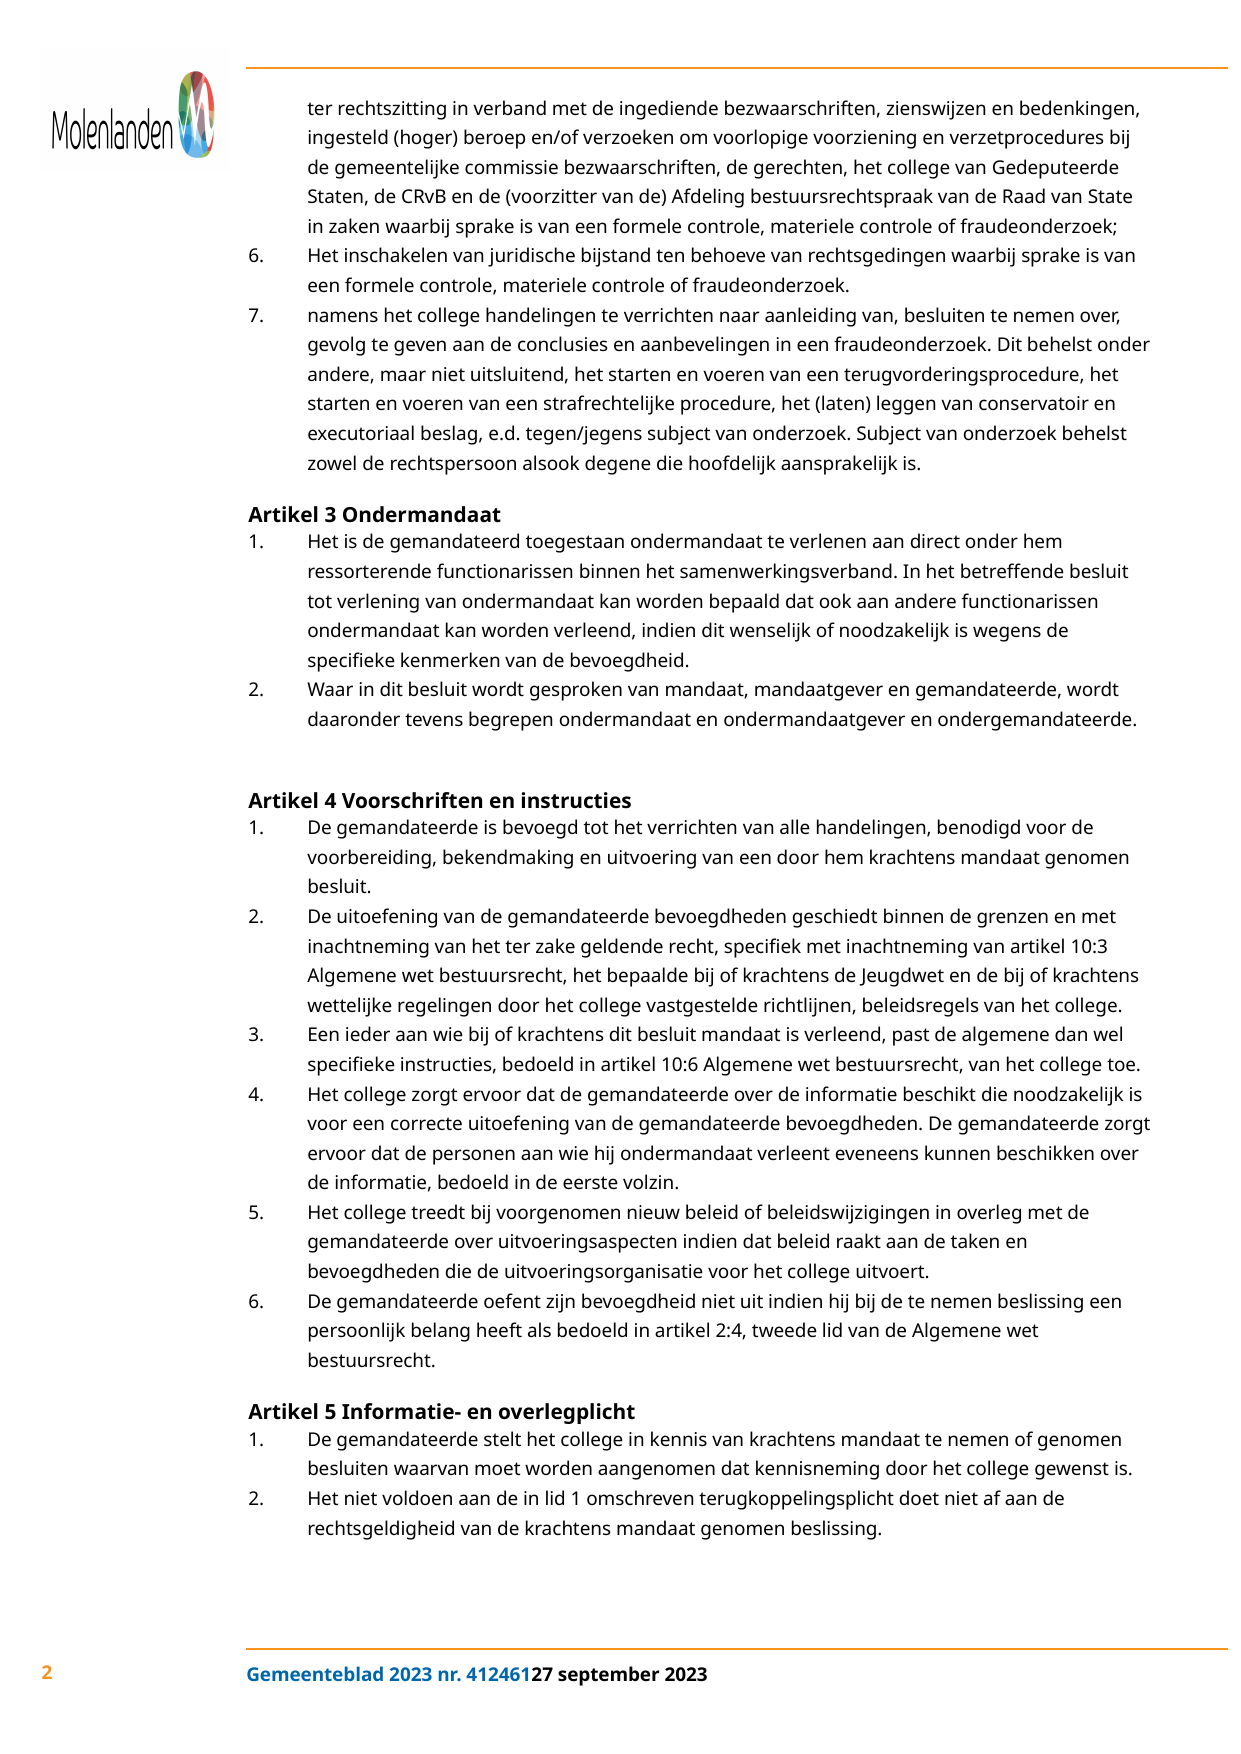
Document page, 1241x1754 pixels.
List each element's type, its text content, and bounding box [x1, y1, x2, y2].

list De gemandateerde oefent zijn bevoegdheid niet uit indien hij bij de te nemen beslissing een persoonlijk belang heeft als bedoeld in artikel 2:4, tweede lid van de Algemene wet bestuursrecht. [248, 1288, 1152, 1373]
list Het is de gemandateerd toegestaan ondermandaat te verlenen aan direct onder hem ressorterende functionarissen binnen het samenwerkingsverband. In het betreffende besluit tot verlening van ondermandaat kan worden bepaald dat ook aan andere functionarissen ondermandaat kan worden verleend, indien dit wenselijk of noodzakelijk is wegens de specifieke kenmerken van de bevoegdheid. [248, 529, 1152, 673]
text Artikel 3 Ondermandaat [248, 500, 1152, 529]
text Artikel 4 Voorschriften en instructies [248, 786, 1152, 814]
list Het college zorgt ervoor dat de gemandateerde over de informatie beschikt die noodzakelijk is voor een correcte uitoefening van de gemandateerde bevoegdheden. De gemandateerde zorgt ervoor dat de personen aan wie hij ondermandaat verleent eveneens kunnen beschikken over de informatie, bedoeld in de eerste volzin. [248, 1081, 1152, 1195]
list Het college treedt bij voorgenomen nieuw beleid of beleidswijzigingen in overleg met de gemandateerde over uitvoeringsaspecten indien dat beleid raakt aan de taken en bevoegdheden die de uitvoeringsorganisatie voor het college uitvoert. [248, 1199, 1152, 1284]
list Waar in dit besluit wordt gesproken van mandaat, mandaatgever en gemandateerde, wordt daaronder tevens begrepen ondermandaat en ondermandaatgever en ondergemandateerde. [248, 677, 1152, 732]
list Een ieder aan wie bij of krachtens dit besluit mandaat is verleend, past de algemene dan wel specifieke instructies, bedoeld in artikel 10:6 Algemene wet bestuursrecht, van het college toe. [248, 1022, 1152, 1077]
text Artikel 5 Informatie- en overlegplicht [248, 1397, 1152, 1426]
list namens het college handelingen te verrichten naar aanleiding van, besluiten te nemen over, gevolg te geven aan de conclusies en aanbevelingen in een fraudeonderzoek. Dit behelst onder andere, maar niet uitsluitend, het starten en voeren van een terugvorderingsprocedure, het starten en voeren van een strafrechtelijke procedure, het (laten) leggen van conservatoir en executoriaal beslag, e.d. tegen/jegens subject van onderzoek. Subject van onderzoek behelst zowel de rechtspersoon alsook degene die hoofdelijk aansprakelijk is. [248, 302, 1152, 476]
list De gemandateerde is bevoegd tot het verrichten van alle handelingen, benodigd voor de voorbereiding, bekendmaking en uitvoering van een door hem krachtens mandaat genomen besluit. [248, 814, 1152, 899]
list De gemandateerde stelt het college in kennis van krachtens mandaat te nemen of genomen besluiten waarvan moet worden aangenomen dat kennisneming door het college gewenst is. [248, 1426, 1152, 1481]
list Het inschakelen van juridische bijstand ten behoeve van rechtsgedingen waarbij sprake is van een formele controle, materiele controle of fraudeonderzoek. [248, 243, 1152, 298]
list Het niet voldoen aan de in lid 1 omschreven terugkoppelingsplicht doet niet af aan de rechtsgeldigheid van de krachtens mandaat genomen beslissing. [248, 1485, 1152, 1540]
picture [41, 47, 231, 172]
list ter rechtszitting in verband met de ingediende bezwaarschriften, zienswijzen en bedenkingen, ingesteld (hoger) beroep en/of verzoeken om voorlopige voorziening en verzetprocedures bij de gemeentelijke commissie bezwaarschriften, de gerechten, het college van Gedeputeerde Staten, de CRvB en de (voorzitter van de) Afdeling bestuursrechtspraak van de Raad van State in zaken waarbij sprake is van een formele controle, materiele controle of fraudeonderzoek; [248, 95, 1152, 239]
list De uitoefening van de gemandateerde bevoegdheden geschiedt binnen de grenzen en met inachtneming van het ter zake geldende recht, specifiek met inachtneming van artikel 10:3 Algemene wet bestuursrecht, het bepaalde bij of krachtens de Jeugdwet en de bij of krachtens wettelijke regelingen door het college vastgestelde richtlijnen, beleidsregels van het college. [248, 903, 1152, 1018]
